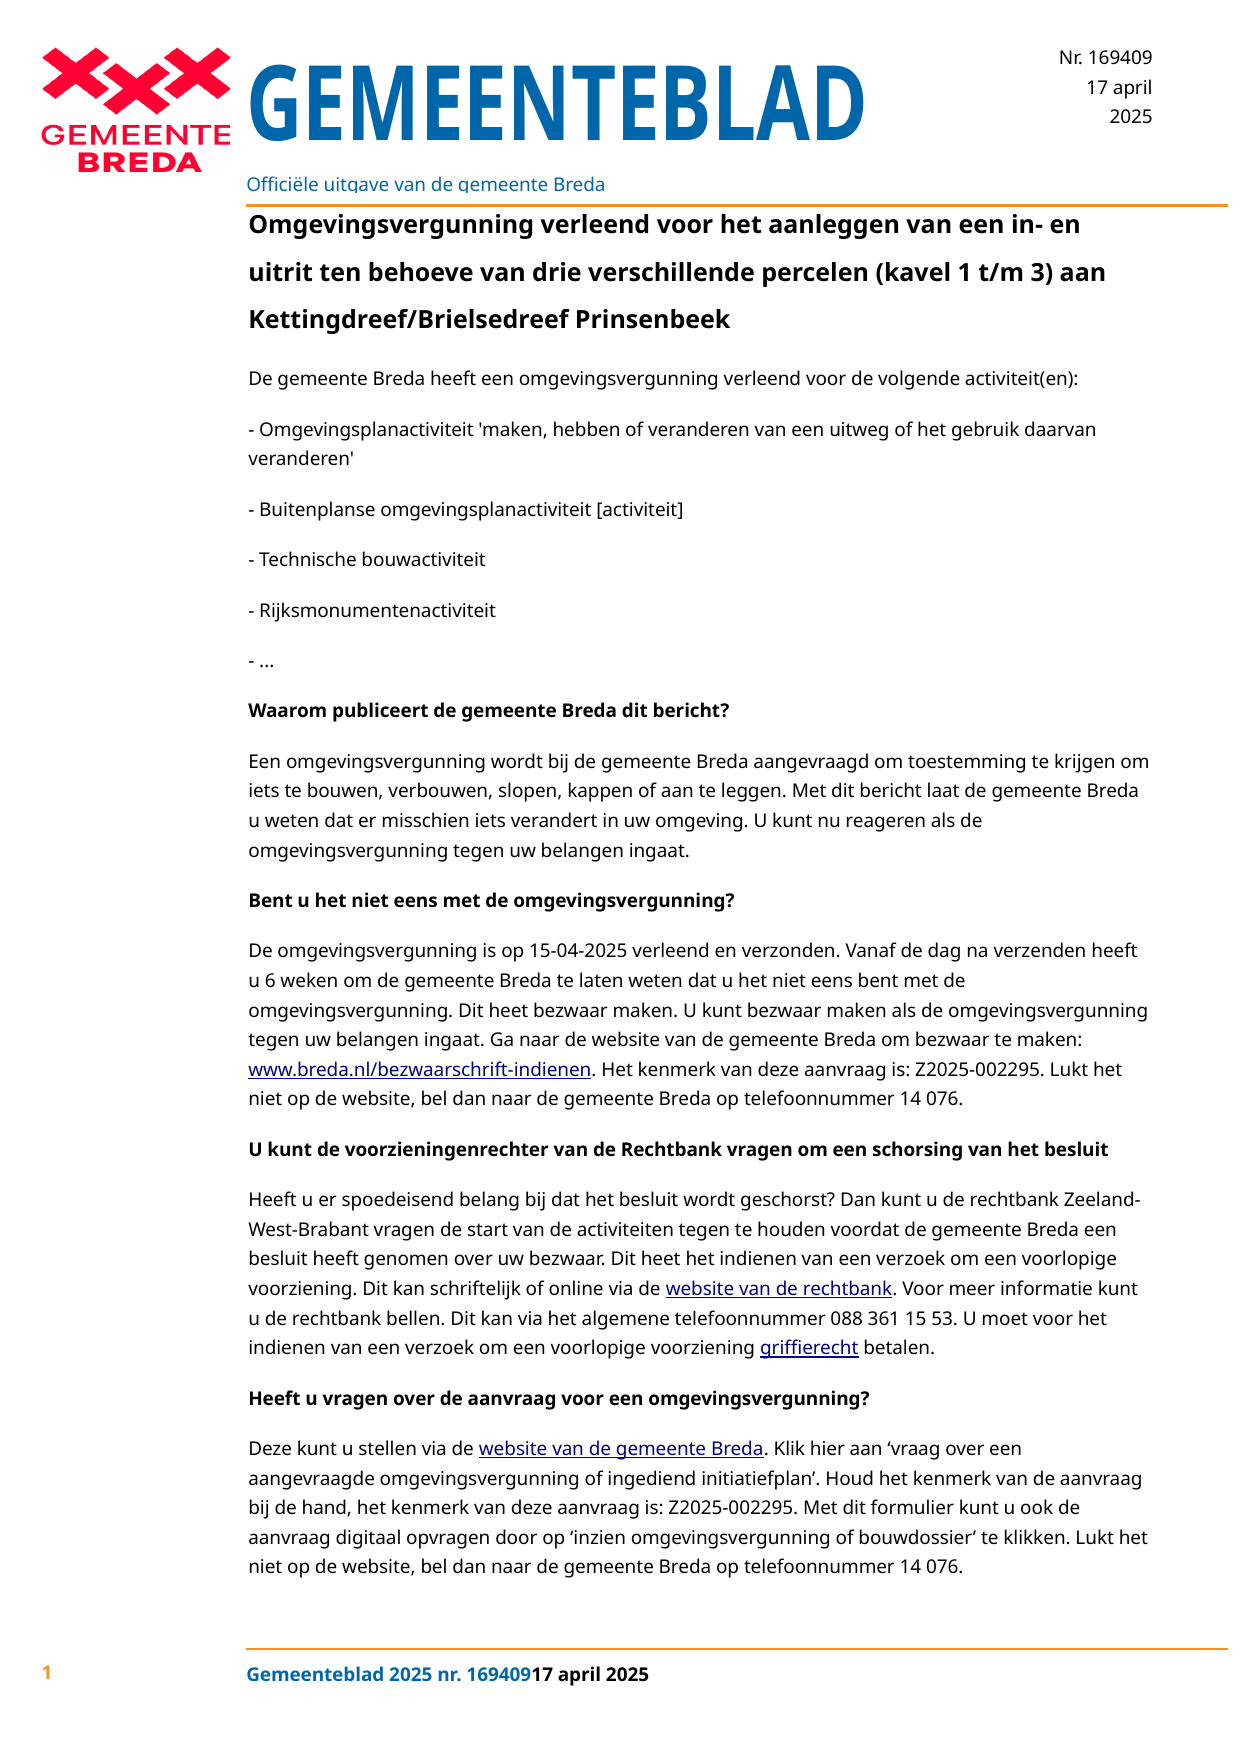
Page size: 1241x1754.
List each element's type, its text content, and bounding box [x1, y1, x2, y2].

text Omgevingsvergunning verleend voor het aanleggen van een in- en uitrit ten behoeve van drie verschillende percelen (kavel 1 t/m 3) aan Kettingdreef/Brielsedreef Prinsenbeek [248, 207, 1152, 336]
text De gemeente Breda heeft een omgevingsvergunning verleend voor de volgende activiteit(en): [248, 366, 1152, 391]
text - Buitenplanse omgevingsplanactiviteit [activiteit] [248, 496, 1152, 522]
text Heeft u vragen over de aanvraag voor een omgevingsvergunning? [248, 1385, 1152, 1410]
text Deze kunt u stellen via de website van de gemeente Breda. Klik hier aan ‘vraag over een aangevraagde omgevingsvergunning of ingediend initiatiefplan’. Houd het kenmerk van de aanvraag bij de hand, het kenmerk van deze aanvraag is: Z2025-002295. Met dit formulier kunt u ook de aanvraag digitaal opvragen door op ‘inzien omgevingsvergunning of bouwdossier’ te klikken. Lukt het niet op de website, bel dan naar de gemeente Breda op telefoonnummer 14 076. [248, 1435, 1152, 1579]
text - Omgevingsplanactiviteit 'maken, hebben of veranderen van een uitweg of het gebruik daarvan veranderen' [248, 416, 1152, 471]
text De omgevingsvergunning is op 15-04-2025 verleend en verzonden. Vanaf de dag na verzenden heeft u 6 weken om de gemeente Breda te laten weten dat u het niet eens bent met de omgevingsvergunning. Dit heet bezwaar maken. U kunt bezwaar maken als de omgevingsvergunning tegen uw belangen ingaat. Ga naar de website van de gemeente Breda om bezwaar te maken: www.breda.nl/bezwaarschrift-indienen. Het kenmerk van deze aanvraag is: Z2025-002295. Lukt het niet op de website, bel dan naar de gemeente Breda op telefoonnummer 14 076. [248, 938, 1152, 1111]
text - ... [248, 647, 1152, 673]
text Een omgevingsvergunning wordt bij de gemeente Breda aangevraagd om toestemming te krijgen om iets te bouwen, verbouwen, slopen, kappen of aan te leggen. Met dit bericht laat de gemeente Breda u weten dat er misschien iets verandert in uw omgeving. U kunt nu reageren als de omgevingsvergunning tegen uw belangen ingaat. [248, 748, 1152, 862]
text U kunt de voorzieningenrechter van de Rechtbank vragen om een schorsing van het besluit [248, 1136, 1152, 1162]
picture [41, 47, 231, 172]
text - Technische bouwactiviteit [248, 546, 1152, 572]
text Heeft u er spoedeisend belang bij dat het besluit wordt geschorst? Dan kunt u de rechtbank Zeeland-West-Brabant vragen de start van de activiteiten tegen te houden voordat de gemeente Breda een besluit heeft genomen over uw bezwaar. Dit heet het indienen van een verzoek om een voorlopige voorziening. Dit kan schriftelijk of online via de website van de rechtbank. Voor meer informatie kunt u de rechtbank bellen. Dit kan via het algemene telefoonnummer 088 361 15 53. U moet voor het indienen van een verzoek om een voorlopige voorziening griffierecht betalen. [248, 1186, 1152, 1360]
text Bent u het niet eens met de omgevingsvergunning? [248, 887, 1152, 913]
text - Rijksmonumentenactiviteit [248, 597, 1152, 622]
text Waarom publiceert de gemeente Breda dit bericht? [248, 698, 1152, 723]
